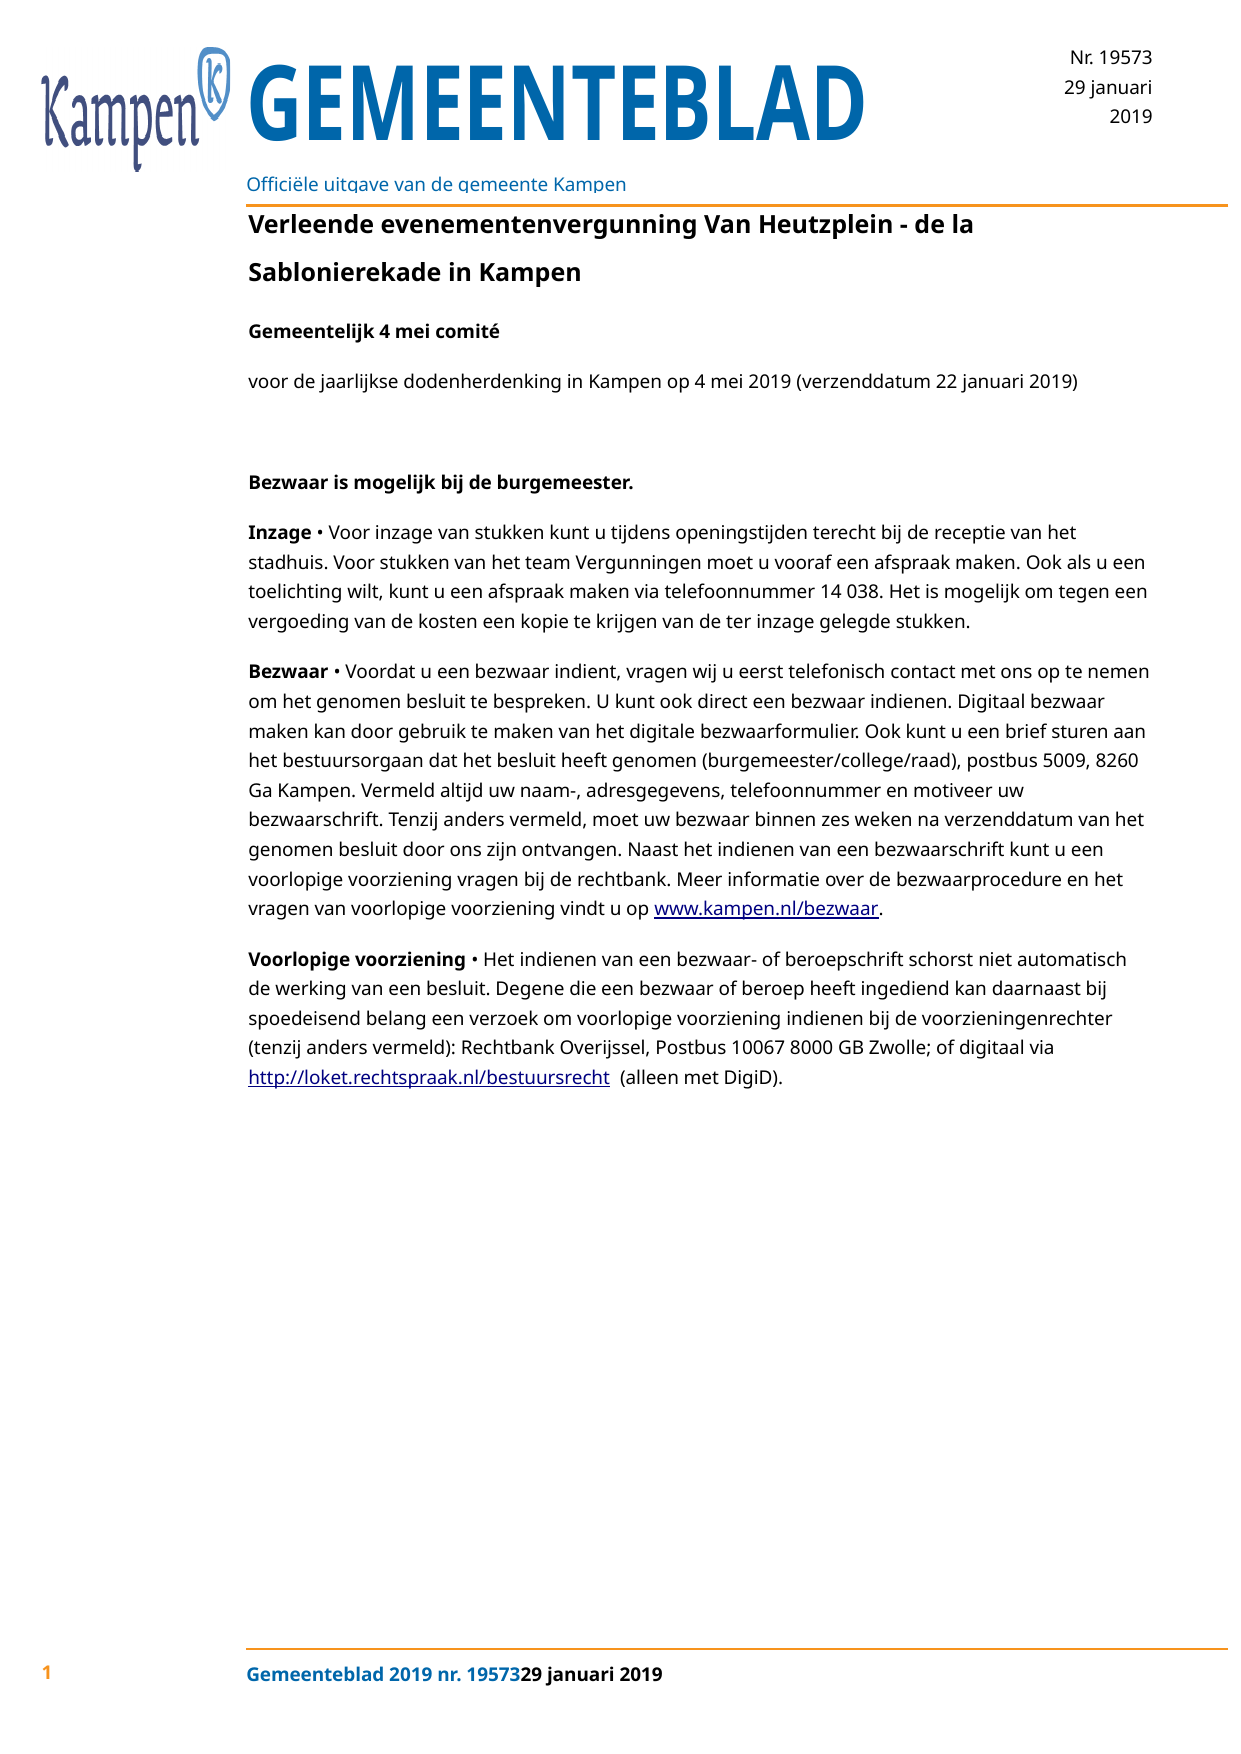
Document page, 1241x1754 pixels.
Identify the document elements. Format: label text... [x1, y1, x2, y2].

text Verleende evenementenvergunning Van Heutzplein - de la Sablonierekade in Kampen [248, 207, 1152, 288]
text Bezwaar is mogelijk bij de burgemeester. [248, 469, 1152, 495]
text Voorlopige voorziening • Het indienen van een bezwaar- of beroepschrift schorst niet automatisch de werking van een besluit. Degene die een bezwaar of beroep heeft ingediend kan daarnaast bij spoedeisend belang een verzoek om voorlopige voorziening indienen bij de voorzieningenrechter (tenzij anders vermeld): Rechtbank Overijssel, Postbus 10067 8000 GB Zwolle; of digitaal via http://loket.rechtspraak.nl/bestuursrecht (alleen met DigiD). [248, 946, 1152, 1090]
text Inzage • Voor inzage van stukken kunt u tijdens openingstijden terecht bij de receptie van het stadhuis. Voor stukken van het team Vergunningen moet u vooraf een afspraak maken. Ook als u een toelichting wilt, kunt u een afspraak maken via telefoonnummer 14 038. Het is mogelijk om tegen een vergoeding van de kosten een kopie te krijgen van de ter inzage gelegde stukken. [248, 519, 1152, 634]
text Bezwaar • Voordat u een bezwaar indient, vragen wij u eerst telefonisch contact met ons op te nemen om het genomen besluit te bespreken. U kunt ook direct een bezwaar indienen. Digitaal bezwaar maken kan door gebruik te maken van het digitale bezwaarformulier. Ook kunt u een brief sturen aan het bestuursorgaan dat het besluit heeft genomen (burgemeester/college/raad), postbus 5009, 8260 Ga Kampen. Vermeld altijd uw naam-, adresgegevens, telefoonnummer en motiveer uw bezwaarschrift. Tenzij anders vermeld, moet uw bezwaar binnen zes weken na verzenddatum van het genomen besluit door ons zijn ontvangen. Naast het indienen van een bezwaarschrift kunt u een voorlopige voorziening vragen bij de rechtbank. Meer informatie over de bezwaarprocedure en het vragen van voorlopige voorziening vindt u op www.kampen.nl/bezwaar. [248, 659, 1152, 921]
text voor de jaarlijkse dodenherdenking in Kampen op 4 mei 2019 (verzenddatum 22 januari 2019) [248, 368, 1152, 394]
text Gemeentelijk 4 mei comité [248, 318, 1152, 344]
picture [41, 47, 231, 172]
